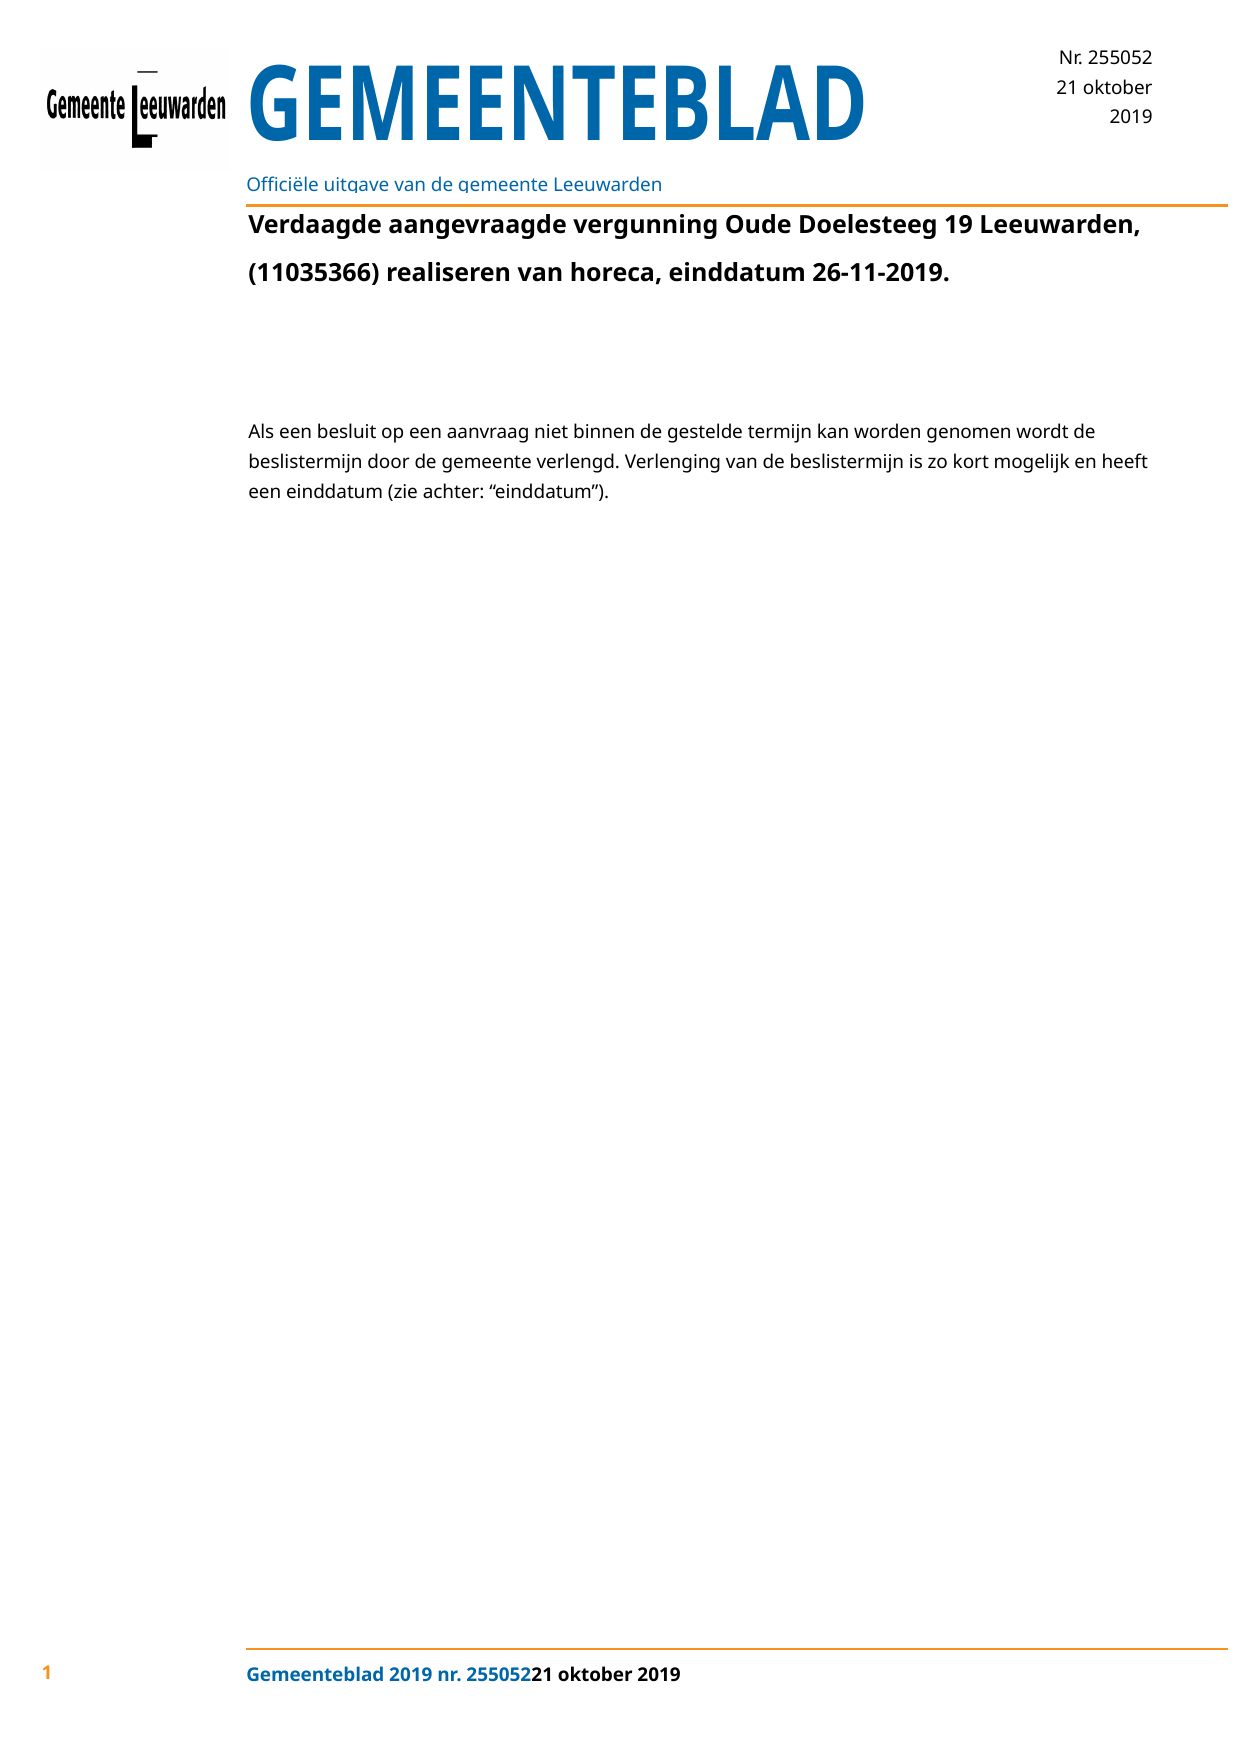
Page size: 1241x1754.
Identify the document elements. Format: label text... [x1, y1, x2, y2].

picture [41, 47, 231, 172]
text Verdaagde aangevraagde vergunning Oude Doelesteeg 19 Leeuwarden, (11035366) realiseren van horeca, einddatum 26-11-2019. [248, 207, 1152, 288]
text Als een besluit op een aanvraag niet binnen de gestelde termijn kan worden genomen wordt de beslistermijn door de gemeente verlengd. Verlenging van de beslistermijn is zo kort mogelijk en heeft een einddatum (zie achter: “einddatum”). [248, 419, 1152, 504]
